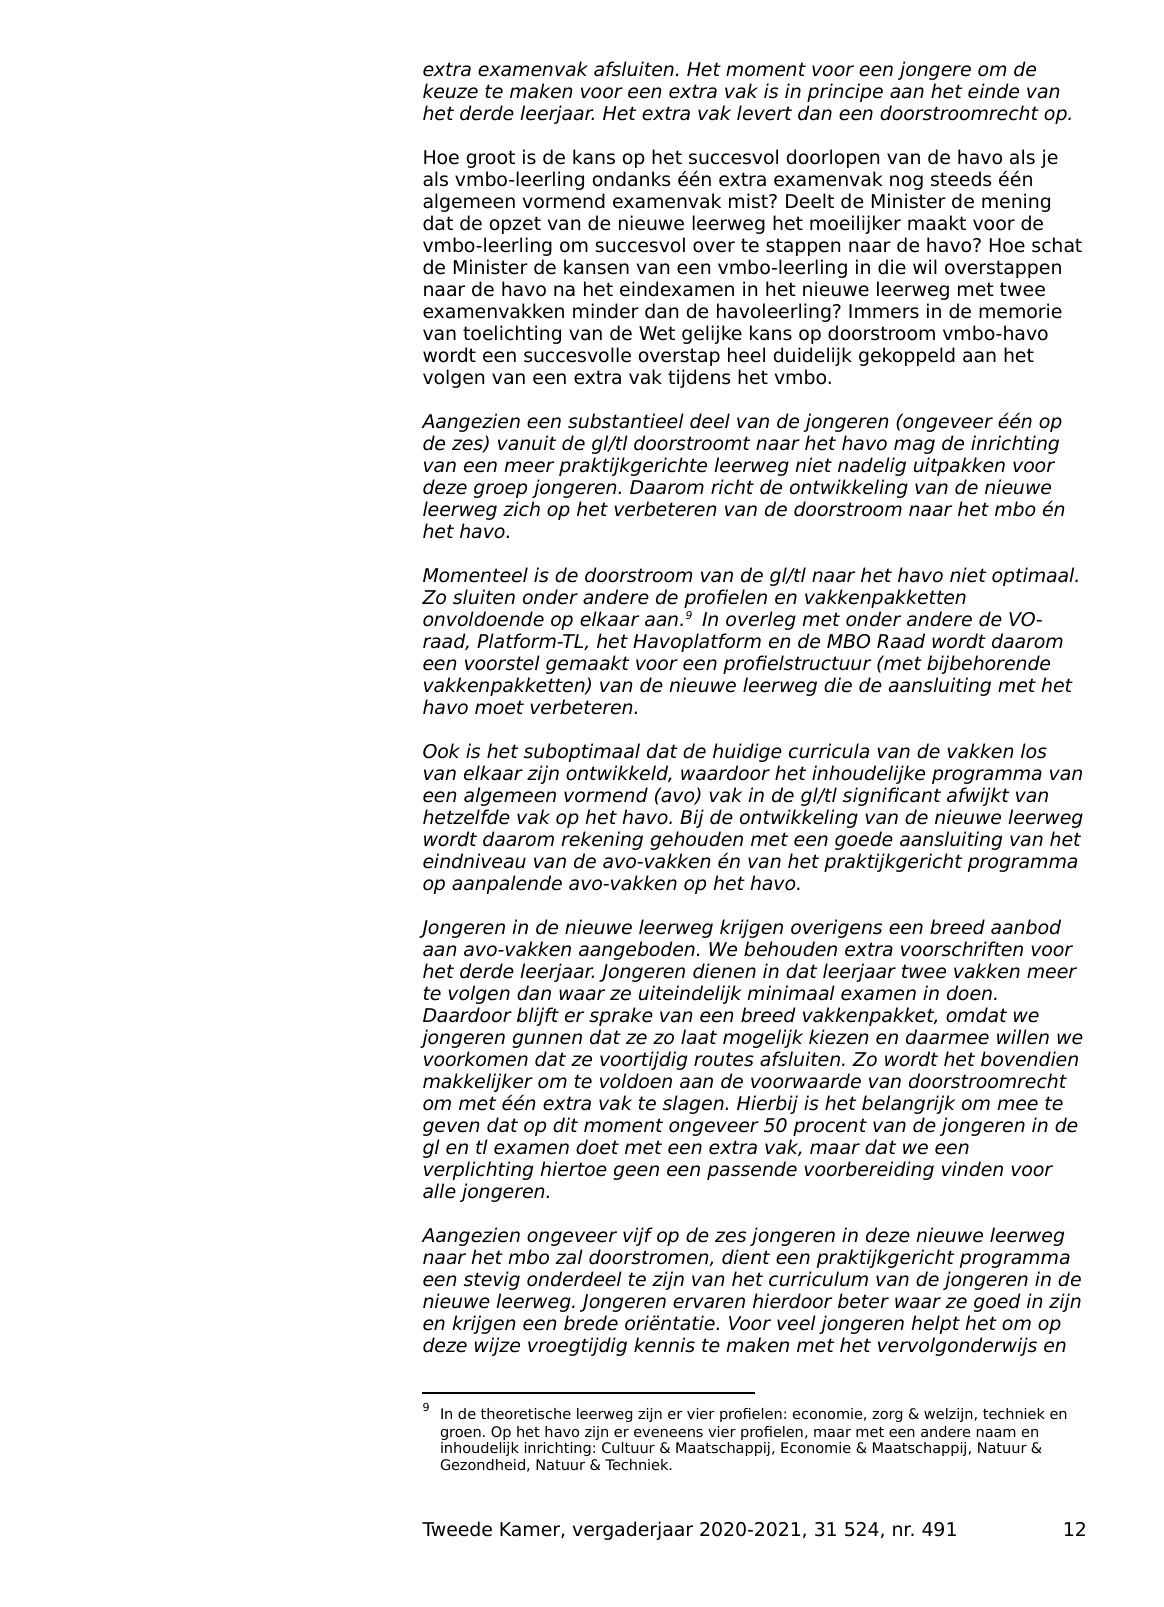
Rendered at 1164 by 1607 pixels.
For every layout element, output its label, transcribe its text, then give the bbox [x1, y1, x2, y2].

text Hoe groot is de kans op het succesvol doorlopen van de havo als je als vmbo-leerling ondanks één extra examenvak nog steeds één algemeen vormend examenvak mist? Deelt de Minister de mening dat de opzet van de nieuwe leerweg het moeilijker maakt voor de vmbo-leerling om succesvol over te stappen naar de havo? Hoe schat de Minister de kansen van een vmbo-leerling in die wil overstappen naar de havo na het eindexamen in het nieuwe leerweg met twee examenvakken minder dan de havoleerling? Immers in de memorie van toelichting van de Wet gelijke kans op doorstroom vmbo-havo wordt een succesvolle overstap heel duidelijk gekoppeld aan het volgen van een extra vak tijdens het vmbo. [422, 147, 1087, 389]
text Momenteel is de doorstroom van de gl/tl naar het havo niet optimaal. Zo sluiten onder andere de profielen en vakkenpakketten onvoldoende op elkaar aan. In overleg met onder andere de VO-raad, Platform-TL, het Havoplatform en de MBO Raad wordt daarom een voorstel gemaakt voor een profielstructuur (met bijbehorende vakkenpakketten) van de nieuwe leerweg die de aansluiting met het havo moet verbeteren. [422, 565, 1087, 719]
text Ook is het suboptimaal dat de huidige curricula van de vakken los van elkaar zijn ontwikkeld, waardoor het inhoudelijke programma van een algemeen vormend (avo) vak in de gl/tl significant afwijkt van hetzelfde vak op het havo. Bij de ontwikkeling van de nieuwe leerweg wordt daarom rekening gehouden met een goede aansluiting van het eindniveau van de avo-vakken én van het praktijkgericht programma op aanpalende avo-vakken op het havo. [422, 741, 1087, 895]
text Aangezien een substantieel deel van de jongeren (ongeveer één op de zes) vanuit de gl/tl doorstroomt naar het havo mag de inrichting van een meer praktijkgerichte leerweg niet nadelig uitpakken voor deze groep jongeren. Daarom richt de ontwikkeling van de nieuwe leerweg zich op het verbeteren van de doorstroom naar het mbo én het havo. [422, 411, 1087, 543]
text Aangezien ongeveer vijf op de zes jongeren in deze nieuwe leerweg naar het mbo zal doorstromen, dient een praktijkgericht programma een stevig onderdeel te zijn van het curriculum van de jongeren in de nieuwe leerweg. Jongeren ervaren hierdoor beter waar ze goed in zijn en krijgen een brede oriëntatie. Voor veel jongeren helpt het om op deze wijze vroegtijdig kennis te maken met het vervolgonderwijs en [422, 1225, 1087, 1357]
text extra examenvak afsluiten. Het moment voor een jongere om de keuze te maken voor een extra vak is in principe aan het einde van het derde leerjaar. Het extra vak levert dan een doorstroomrecht op. [422, 59, 1087, 125]
text Jongeren in de nieuwe leerweg krijgen overigens een breed aanbod aan avo-vakken aangeboden. We behouden extra voorschriften voor het derde leerjaar. Jongeren dienen in dat leerjaar twee vakken meer te volgen dan waar ze uiteindelijk minimaal examen in doen. Daardoor blijft er sprake van een breed vakkenpakket, omdat we jongeren gunnen dat ze zo laat mogelijk kiezen en daarmee willen we voorkomen dat ze voortijdig routes afsluiten. Zo wordt het bovendien makkelijker om te voldoen aan de voorwaarde van doorstroomrecht om met één extra vak te slagen. Hierbij is het belangrijk om mee te geven dat op dit moment ongeveer 50 procent van de jongeren in de gl en tl examen doet met een extra vak, maar dat we een verplichting hiertoe geen een passende voorbereiding vinden voor alle jongeren. [422, 917, 1087, 1203]
text In de theoretische leerweg zijn er vier profielen: economie, zorg & welzijn, techniek en groen. Op het havo zijn er eveneens vier profielen, maar met een andere naam en inhoudelijk inrichting: Cultuur & Maatschappij, Economie & Maatschappij, Natuur & Gezondheid, Natuur & Techniek. [422, 1402, 1087, 1474]
